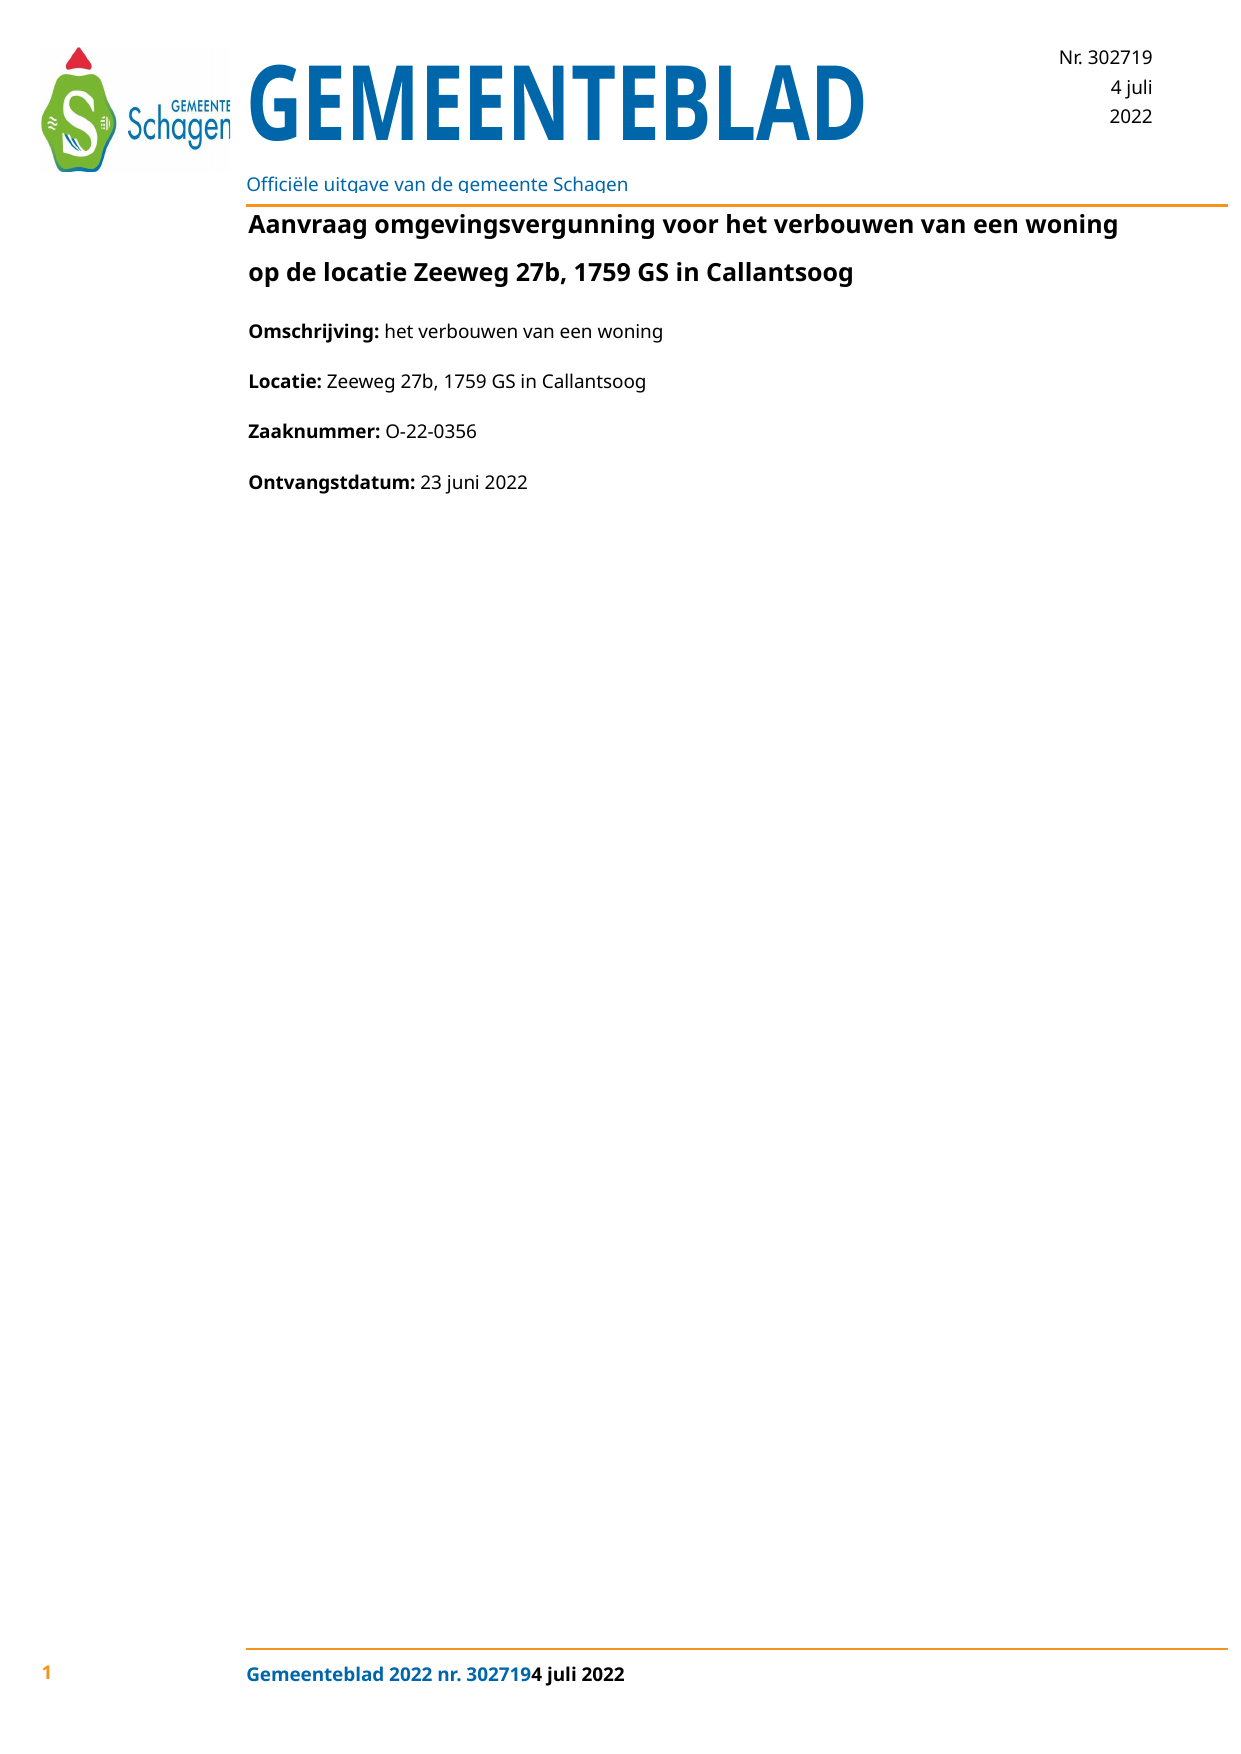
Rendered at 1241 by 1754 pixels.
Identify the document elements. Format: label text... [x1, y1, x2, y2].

text Aanvraag omgevingsvergunning voor het verbouwen van een woning op de locatie Zeeweg 27b, 1759 GS in Callantsoog [248, 207, 1152, 288]
text Zaaknummer: O-22-0356 [248, 419, 1152, 444]
picture [41, 47, 231, 172]
text Locatie: Zeeweg 27b, 1759 GS in Callantsoog [248, 368, 1152, 394]
text Omschrijving: het verbouwen van een woning [248, 318, 1152, 344]
text Ontvangstdatum: 23 juni 2022 [248, 469, 1152, 495]
